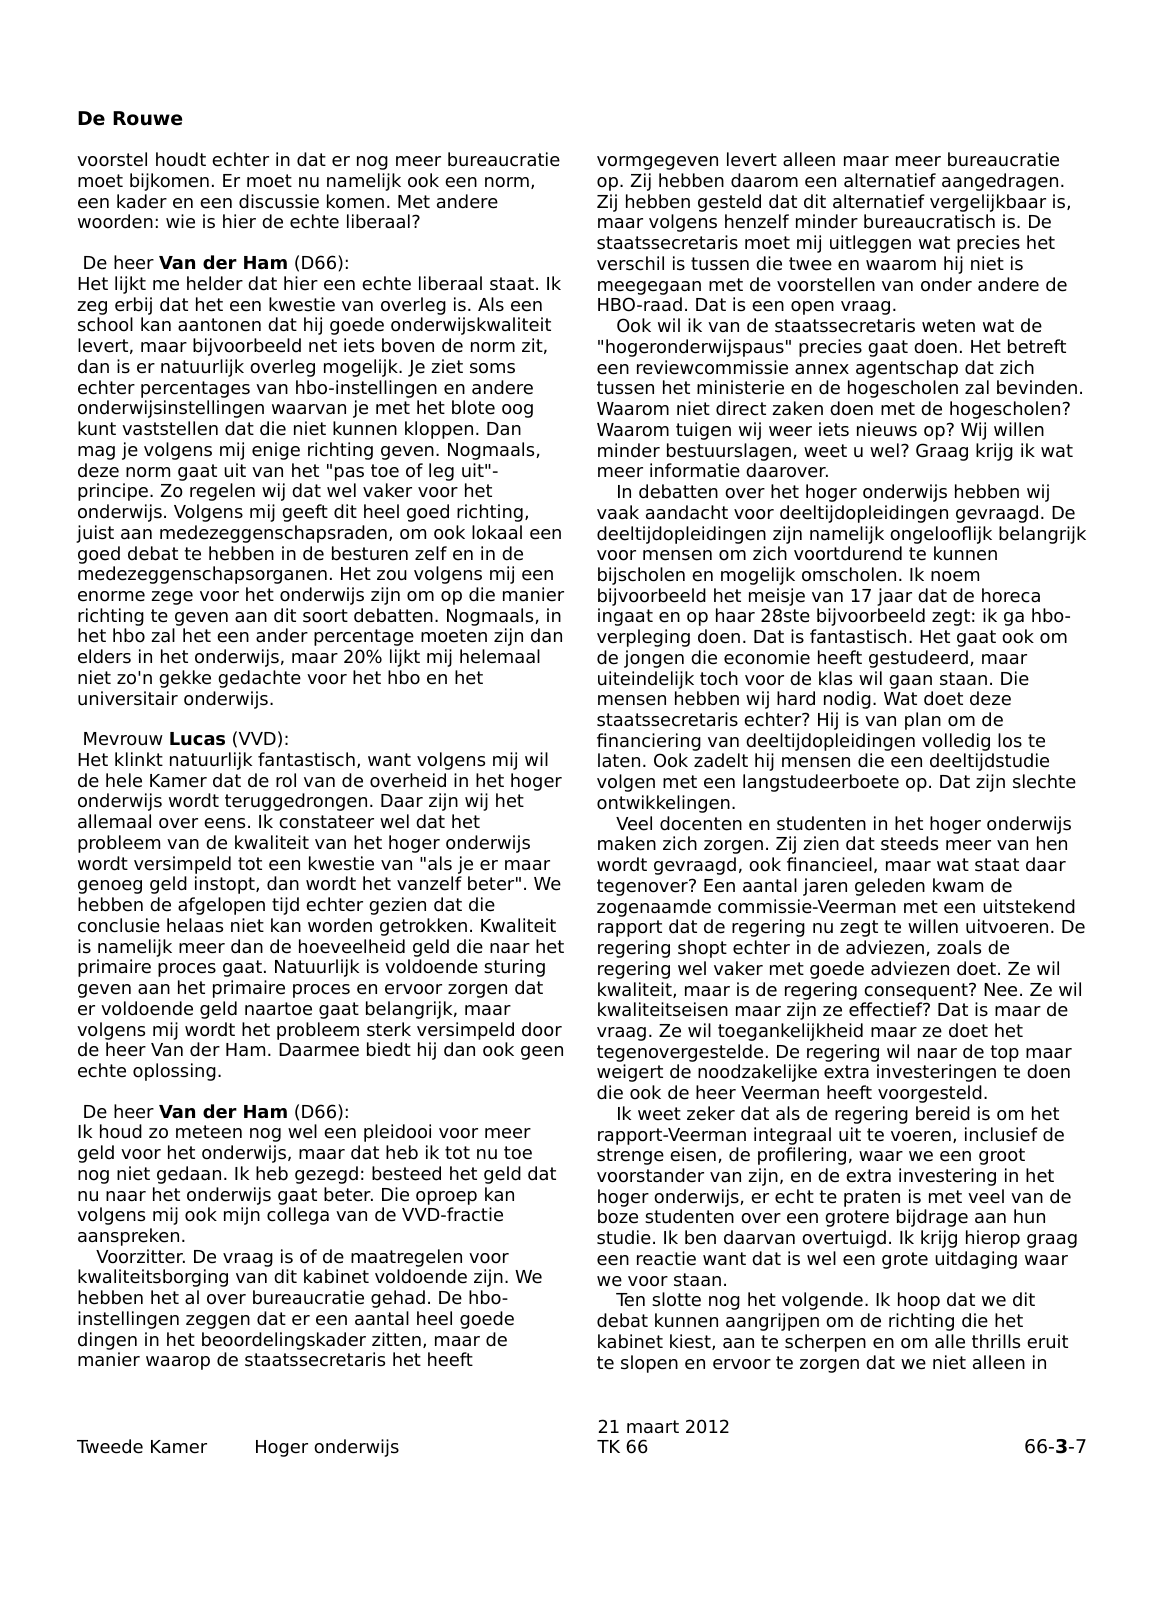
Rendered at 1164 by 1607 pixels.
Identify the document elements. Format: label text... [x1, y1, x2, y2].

text Veel docenten en studenten in het hoger onderwijs maken zich zorgen. Zij zien dat steeds meer van hen wordt gevraagd, ook financieel, maar wat staat daar tegenover? Een aantal jaren geleden kwam de zogenaamde commissie-Veerman met een uitstekend rapport dat de regering nu zegt te willen uitvoeren. De regering shopt echter in de adviezen, zoals de regering wel vaker met goede adviezen doet. Ze wil kwaliteit, maar is de regering consequent? Nee. Ze wil kwaliteitseisen maar zijn ze effectief? Dat is maar de vraag. Ze wil toegankelijkheid maar ze doet het tegenovergestelde. De regering wil naar de top maar weigert de noodzakelijke extra investeringen te doen die ook de heer Veerman heeft voorgesteld. [596, 813, 1087, 1104]
text Voorzitter. De vraag is of de maatregelen voor kwaliteitsborging van dit kabinet voldoende zijn. We hebben het al over bureaucratie gehad. De hbo-instellingen zeggen dat er een aantal heel goede dingen in het beoordelingskader zitten, maar de manier waarop de staatssecretaris het heeft [77, 1247, 567, 1371]
text Ik houd zo meteen nog wel een pleidooi voor meer geld voor het onderwijs, maar dat heb ik tot nu toe nog niet gedaan. Ik heb gezegd: besteed het geld dat nu naar het onderwijs gaat beter. Die oproep kan volgens mij ook mijn collega van de VVD-fractie aanspreken. [77, 1122, 567, 1247]
text Ook wil ik van de staatssecretaris weten wat de "hogeronderwijspaus" precies gaat doen. Het betreft een reviewcommissie annex agentschap dat zich tussen het ministerie en de hogescholen zal bevinden. Waarom niet direct zaken doen met de hogescholen? Waarom tuigen wij weer iets nieuws op? Wij willen minder bestuurslagen, weet u wel? Graag krijg ik wat meer informatie daarover. [596, 316, 1087, 482]
text De heer Van der Ham (D66): [77, 253, 567, 274]
text Ik weet zeker dat als de regering bereid is om het rapport-Veerman integraal uit te voeren, inclusief de strenge eisen, de profilering, waar we een groot voorstander van zijn, en de extra investering in het hoger onderwijs, er echt te praten is met veel van de boze studenten over een grotere bijdrage aan hun studie. Ik ben daarvan overtuigd. Ik krijg hierop graag een reactie want dat is wel een grote uitdaging waar we voor staan. [596, 1104, 1087, 1290]
text voorstel houdt echter in dat er nog meer bureaucratie moet bijkomen. Er moet nu namelijk ook een norm, een kader en een discussie komen. Met andere woorden: wie is hier de echte liberaal? [77, 150, 567, 233]
text De heer Van der Ham (D66): [77, 1102, 567, 1122]
text vormgegeven levert alleen maar meer bureaucratie op. Zij hebben daarom een alternatief aangedragen. Zij hebben gesteld dat dit alternatief vergelijkbaar is, maar volgens henzelf minder bureaucratisch is. De staatssecretaris moet mij uitleggen wat precies het verschil is tussen die twee en waarom hij niet is meegegaan met de voorstellen van onder andere de HBO-raad. Dat is een open vraag. [596, 150, 1087, 316]
text Mevrouw Lucas (VVD): [77, 729, 567, 750]
text In debatten over het hoger onderwijs hebben wij vaak aandacht voor deeltijdopleidingen gevraagd. De deeltijdopleidingen zijn namelijk ongelooflijk belangrijk voor mensen om zich voortdurend te kunnen bijscholen en mogelijk omscholen. Ik noem bijvoorbeeld het meisje van 17 jaar dat de horeca ingaat en op haar 28ste bijvoorbeeld zegt: ik ga hbo-verpleging doen. Dat is fantastisch. Het gaat ook om de jongen die economie heeft gestudeerd, maar uiteindelijk toch voor de klas wil gaan staan. Die mensen hebben wij hard nodig. Wat doet deze staatssecretaris echter? Hij is van plan om de financiering van deeltijdopleidingen volledig los te laten. Ook zadelt hij mensen die een deeltijdstudie volgen met een langstudeerboete op. Dat zijn slechte ontwikkelingen. [596, 482, 1087, 813]
text Ten slotte nog het volgende. Ik hoop dat we dit debat kunnen aangrijpen om de richting die het kabinet kiest, aan te scherpen en om alle thrills eruit te slopen en ervoor te zorgen dat we niet alleen in [596, 1290, 1087, 1373]
text Het klinkt natuurlijk fantastisch, want volgens mij wil de hele Kamer dat de rol van de overheid in het hoger onderwijs wordt teruggedrongen. Daar zijn wij het allemaal over eens. Ik constateer wel dat het probleem van de kwaliteit van het hoger onderwijs wordt versimpeld tot een kwestie van "als je er maar genoeg geld instopt, dan wordt het vanzelf beter". We hebben de afgelopen tijd echter gezien dat die conclusie helaas niet kan worden getrokken. Kwaliteit is namelijk meer dan de hoeveelheid geld die naar het primaire proces gaat. Natuurlijk is voldoende sturing geven aan het primaire proces en ervoor zorgen dat er voldoende geld naartoe gaat belangrijk, maar volgens mij wordt het probleem sterk versimpeld door de heer Van der Ham. Daarmee biedt hij dan ook geen echte oplossing. [77, 750, 567, 1082]
text Het lijkt me helder dat hier een echte liberaal staat. Ik zeg erbij dat het een kwestie van overleg is. Als een school kan aantonen dat hij goede onderwijskwaliteit levert, maar bijvoorbeeld net iets boven de norm zit, dan is er natuurlijk overleg mogelijk. Je ziet soms echter percentages van hbo-instellingen en andere onderwijsinstellingen waarvan je met het blote oog kunt vaststellen dat die niet kunnen kloppen. Dan mag je volgens mij enige richting geven. Nogmaals, deze norm gaat uit van het "pas toe of leg uit"-principe. Zo regelen wij dat wel vaker voor het onderwijs. Volgens mij geeft dit heel goed richting, juist aan medezeggenschapsraden, om ook lokaal een goed debat te hebben in de besturen zelf en in de medezeggenschapsorganen. Het zou volgens mij een enorme zege voor het onderwijs zijn om op die manier richting te geven aan dit soort debatten. Nogmaals, in het hbo zal het een ander percentage moeten zijn dan elders in het onderwijs, maar 20% lijkt mij helemaal niet zo'n gekke gedachte voor het hbo en het universitair onderwijs. [77, 274, 567, 709]
